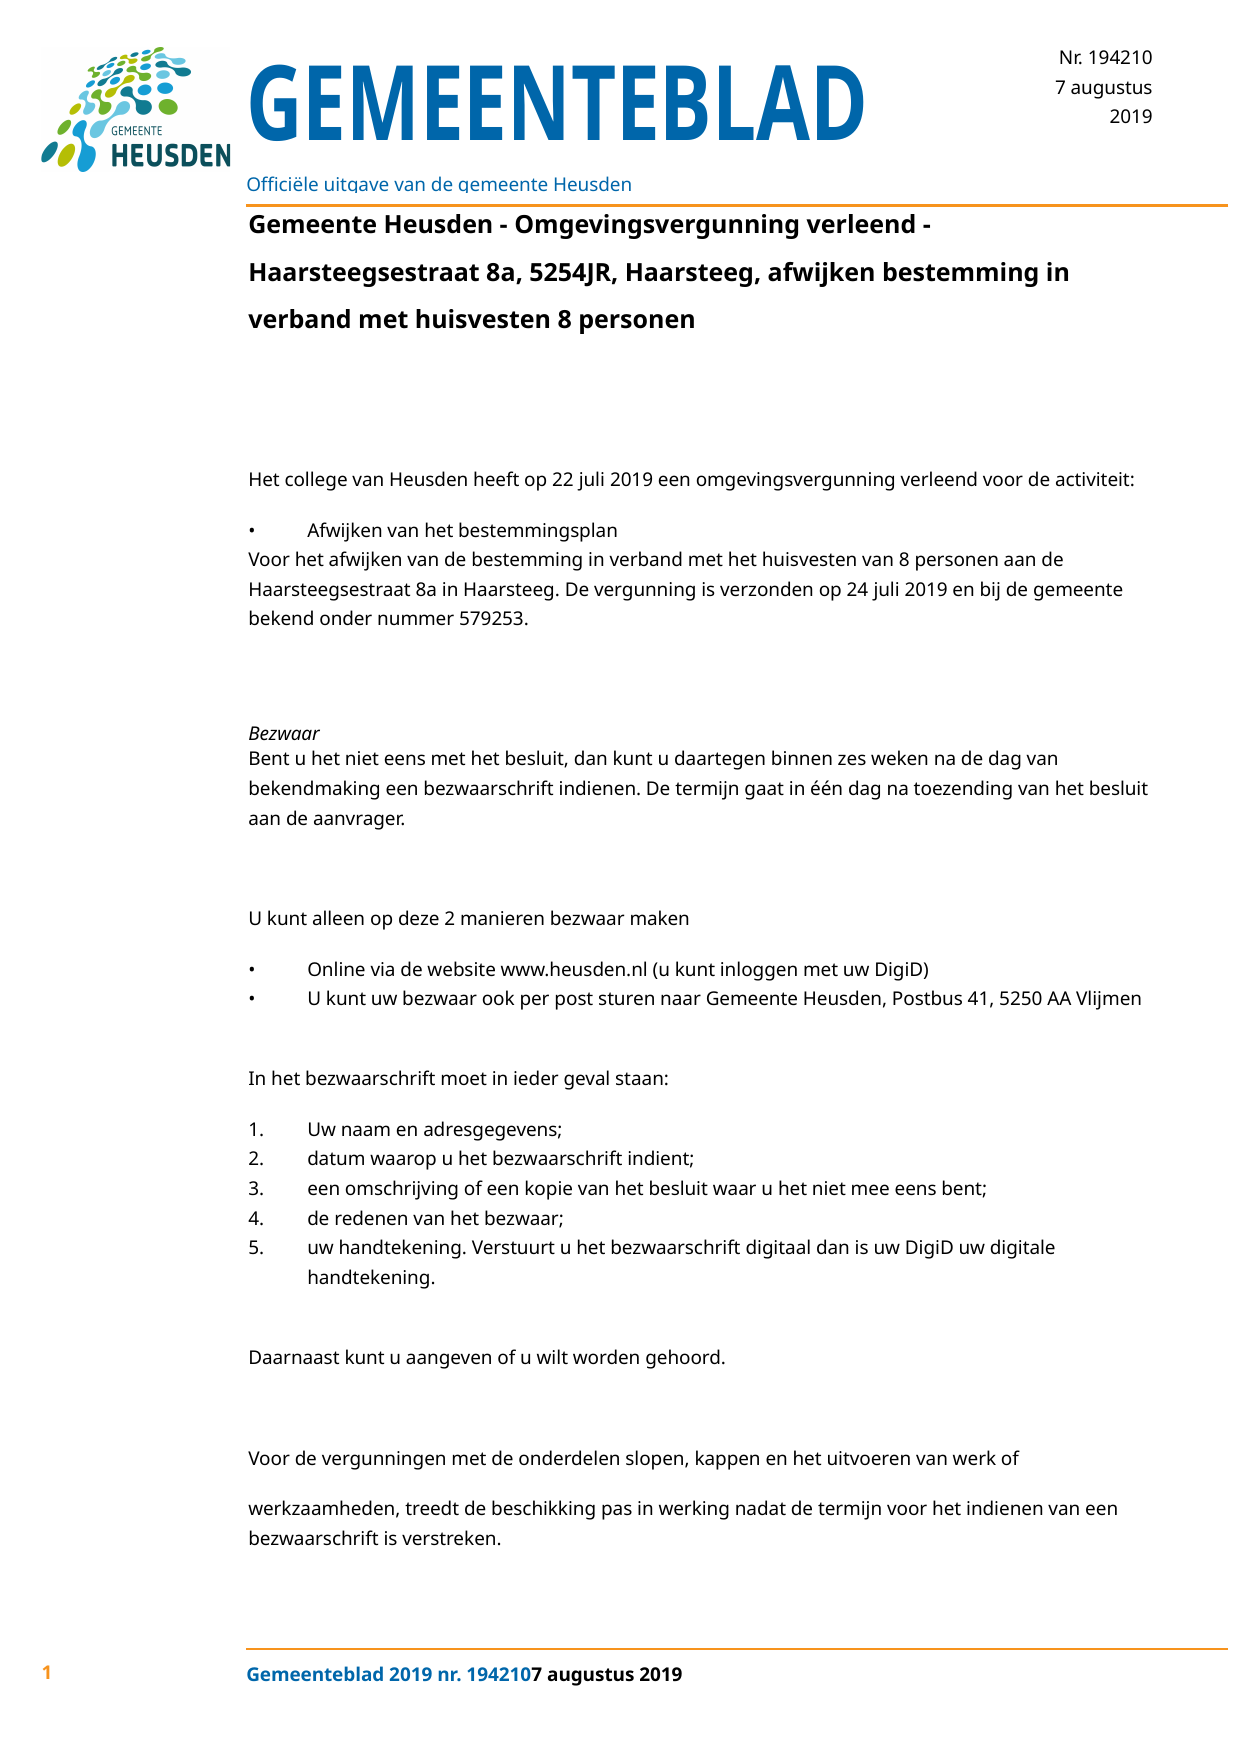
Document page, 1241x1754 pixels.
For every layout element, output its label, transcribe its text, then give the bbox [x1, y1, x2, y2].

text werkzaamheden, treedt de beschikking pas in werking nadat de termijn voor het indienen van een bezwaarschrift is verstreken. [248, 1495, 1152, 1551]
list Afwijken van het bestemmingsplan [248, 517, 1152, 542]
list U kunt uw bezwaar ook per post sturen naar Gemeente Heusden, Postbus 41, 5250 AA Vlijmen [248, 986, 1152, 1011]
picture [41, 47, 231, 172]
list datum waarop u het bezwaarschrift indient; [248, 1146, 1152, 1171]
text Bent u het niet eens met het besluit, dan kunt u daartegen binnen zes weken na de dag van bekendmaking een bezwaarschrift indienen. De termijn gaat in één dag na toezending van het besluit aan de aanvrager. [248, 746, 1152, 831]
list Online via de website www.heusden.nl (u kunt inloggen met uw DigiD) [248, 956, 1152, 982]
text Het college van Heusden heeft op 22 juli 2019 een omgevingsvergunning verleend voor de activiteit: [248, 466, 1152, 492]
text Bezwaar [248, 720, 1152, 746]
text In het bezwaarschrift moet in ieder geval staan: [248, 1066, 1152, 1091]
text U kunt alleen op deze 2 manieren bezwaar maken [248, 906, 1152, 931]
text Gemeente Heusden - Omgevingsvergunning verleend - Haarsteegsestraat 8a, 5254JR, Haarsteeg, afwijken bestemming in verband met huisvesten 8 personen [248, 207, 1152, 336]
text Daarnaast kunt u aangeven of u wilt worden gehoord. [248, 1344, 1152, 1370]
list de redenen van het bezwaar; [248, 1205, 1152, 1231]
list een omschrijving of een kopie van het besluit waar u het niet mee eens bent; [248, 1175, 1152, 1201]
list Uw naam en adresgegevens; [248, 1116, 1152, 1142]
list uw handtekening. Verstuurt u het bezwaarschrift digitaal dan is uw DigiD uw digitale handtekening. [248, 1234, 1152, 1290]
text Voor het afwijken van de bestemming in verband met het huisvesten van 8 personen aan de Haarsteegsestraat 8a in Haarsteeg. De vergunning is verzonden op 24 juli 2019 en bij de gemeente bekend onder nummer 579253. [248, 546, 1152, 631]
text Voor de vergunningen met de onderdelen slopen, kappen en het uitvoeren van werk of [248, 1445, 1152, 1471]
